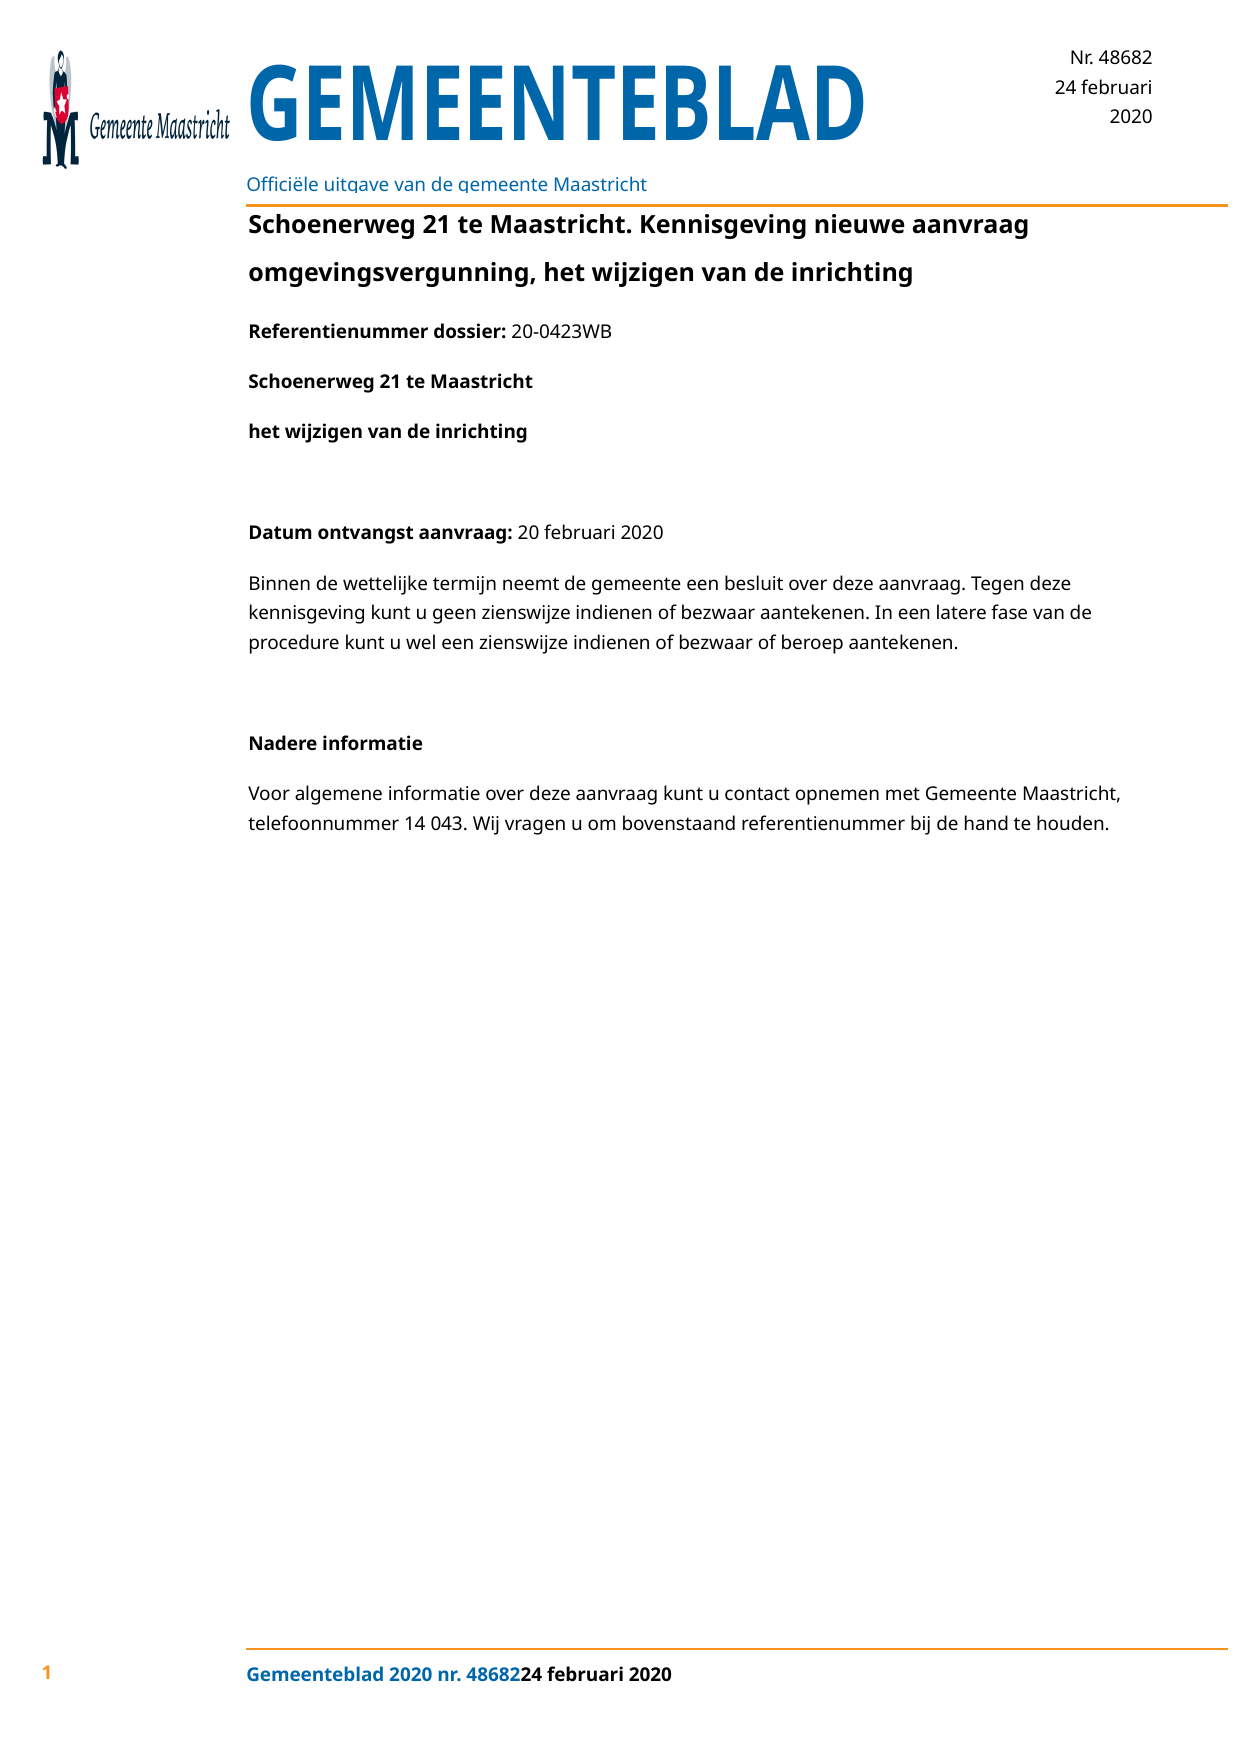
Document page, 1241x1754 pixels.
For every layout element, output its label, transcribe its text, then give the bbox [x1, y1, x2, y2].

text Referentienummer dossier: 20-0423WB [248, 318, 1152, 344]
text Schoenerweg 21 te Maastricht [248, 368, 1152, 394]
text Nadere informatie [248, 730, 1152, 756]
text het wijzigen van de inrichting [248, 419, 1152, 444]
text Datum ontvangst aanvraag: 20 februari 2020 [248, 519, 1152, 545]
text Binnen de wettelijke termijn neemt de gemeente een besluit over deze aanvraag. Tegen deze kennisgeving kunt u geen zienswijze indienen of bezwaar aantekenen. In een latere fase van de procedure kunt u wel een zienswijze indienen of bezwaar of beroep aantekenen. [248, 570, 1152, 655]
picture [41, 47, 231, 172]
text Voor algemene informatie over deze aanvraag kunt u contact opnemen met Gemeente Maastricht, telefoonnummer 14 043. Wij vragen u om bovenstaand referentienummer bij de hand te houden. [248, 780, 1152, 836]
text Schoenerweg 21 te Maastricht. Kennisgeving nieuwe aanvraag omgevingsvergunning, het wijzigen van de inrichting [248, 207, 1152, 288]
